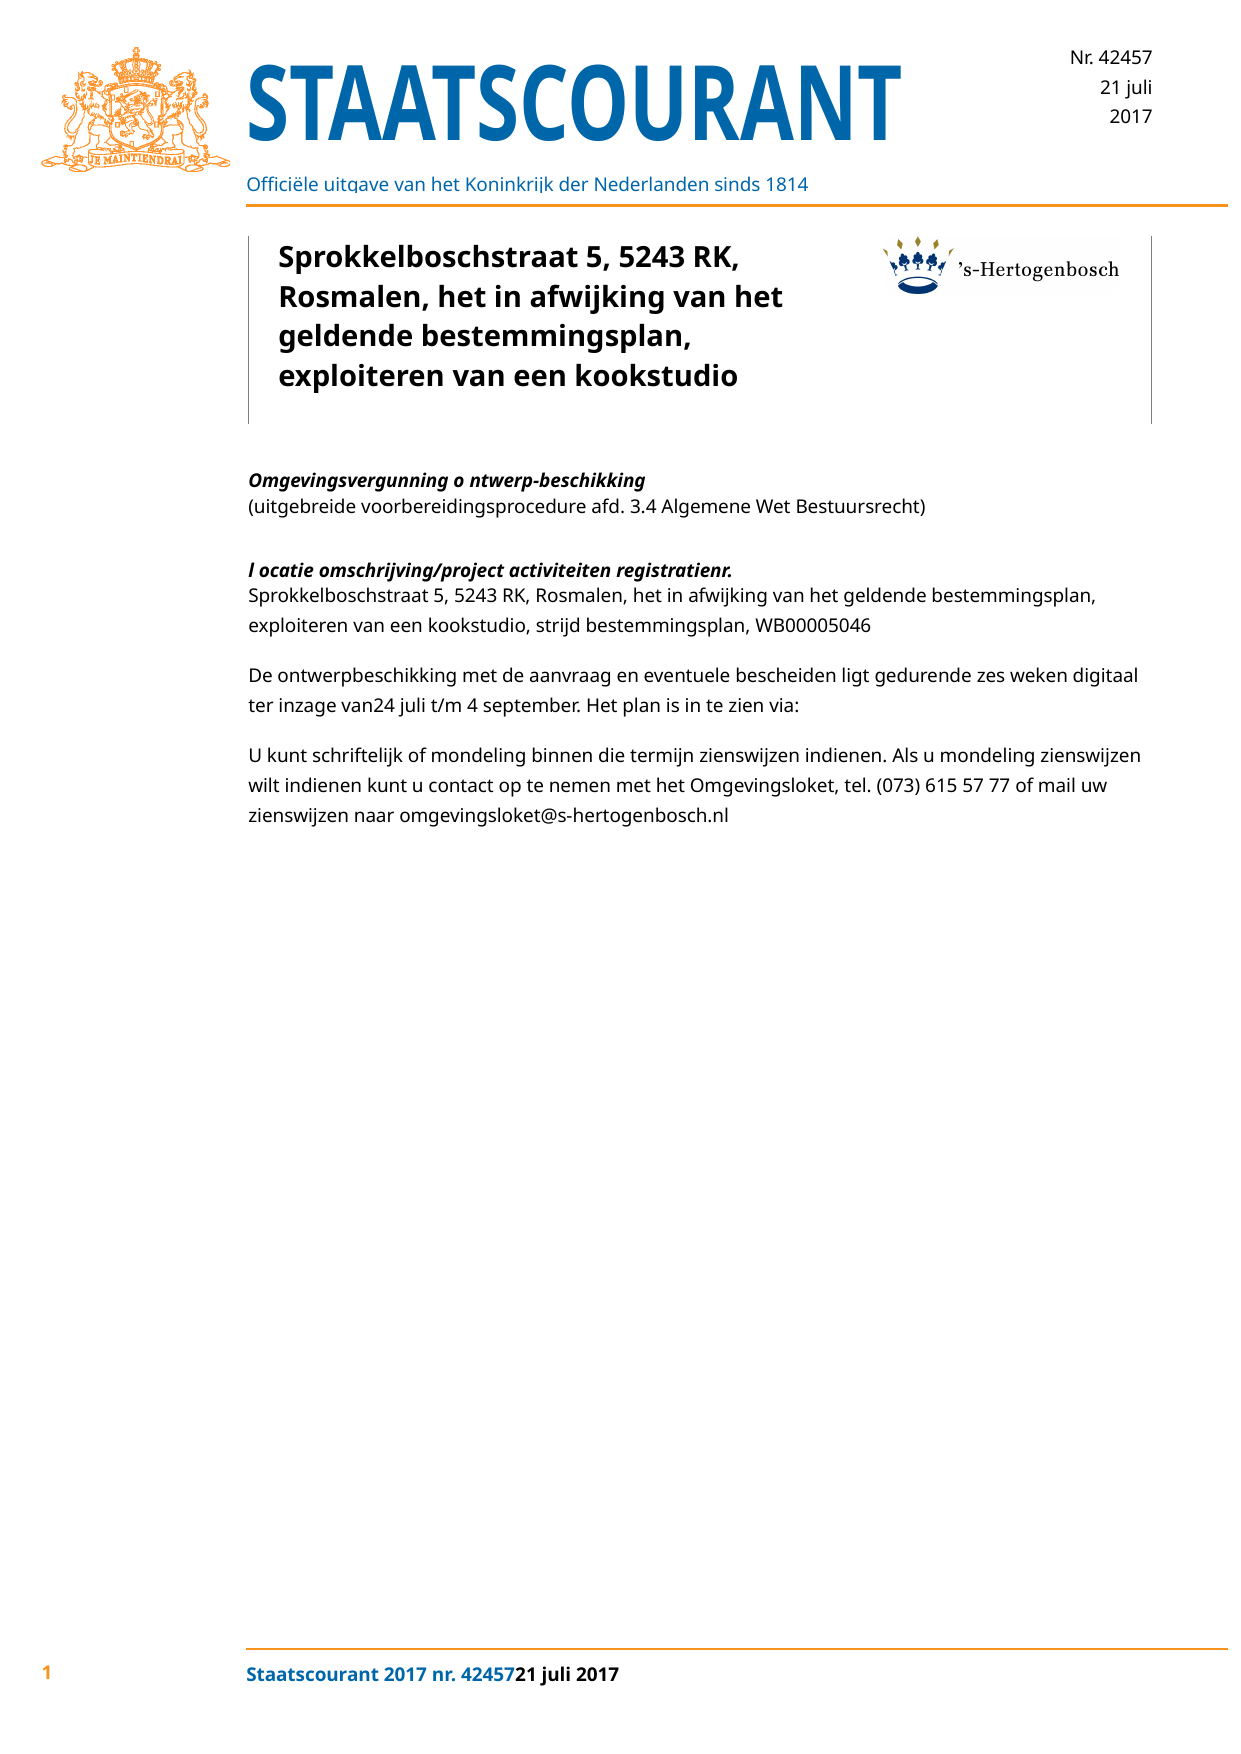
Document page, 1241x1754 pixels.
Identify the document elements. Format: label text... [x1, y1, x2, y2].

table_header [850, 236, 882, 293]
table_header Sprokkelboschstraat 5, 5243 RK, Rosmalen, het in afwijking van het geldende bestemmingsplan, exploiteren van een kookstudio [249, 236, 850, 424]
text (uitgebreide voorbereidingsprocedure afd. 3.4 Algemene Wet Bestuursrecht) [248, 493, 1152, 519]
table_header [850, 294, 1151, 424]
table_header [1119, 236, 1151, 293]
picture [882, 236, 1119, 294]
picture [41, 47, 231, 172]
text Sprokkelboschstraat 5, 5243 RK, Rosmalen, het in afwijking van het geldende bestemmingsplan, exploiteren van een kookstudio, strijd bestemmingsplan, WB00005046 [248, 583, 1152, 638]
text De ontwerpbeschikking met de aanvraag en eventuele bescheiden ligt gedurende zes weken digitaal ter inzage van24 juli t/m 4 september. Het plan is in te zien via: [248, 663, 1152, 718]
text U kunt schriftelijk of mondeling binnen die termijn zienswijzen indienen. Als u mondeling zienswijzen wilt indienen kunt u contact op te nemen met het Omgevingsloket, tel. (073) 615 57 77 of mail uw zienswijzen naar omgevingsloket@s-hertogenbosch.nl [248, 743, 1152, 827]
text l ocatie omschrijving/project activiteiten registratienr. [248, 557, 1152, 583]
text Omgevingsvergunning o ntwerp-beschikking [248, 467, 1152, 493]
